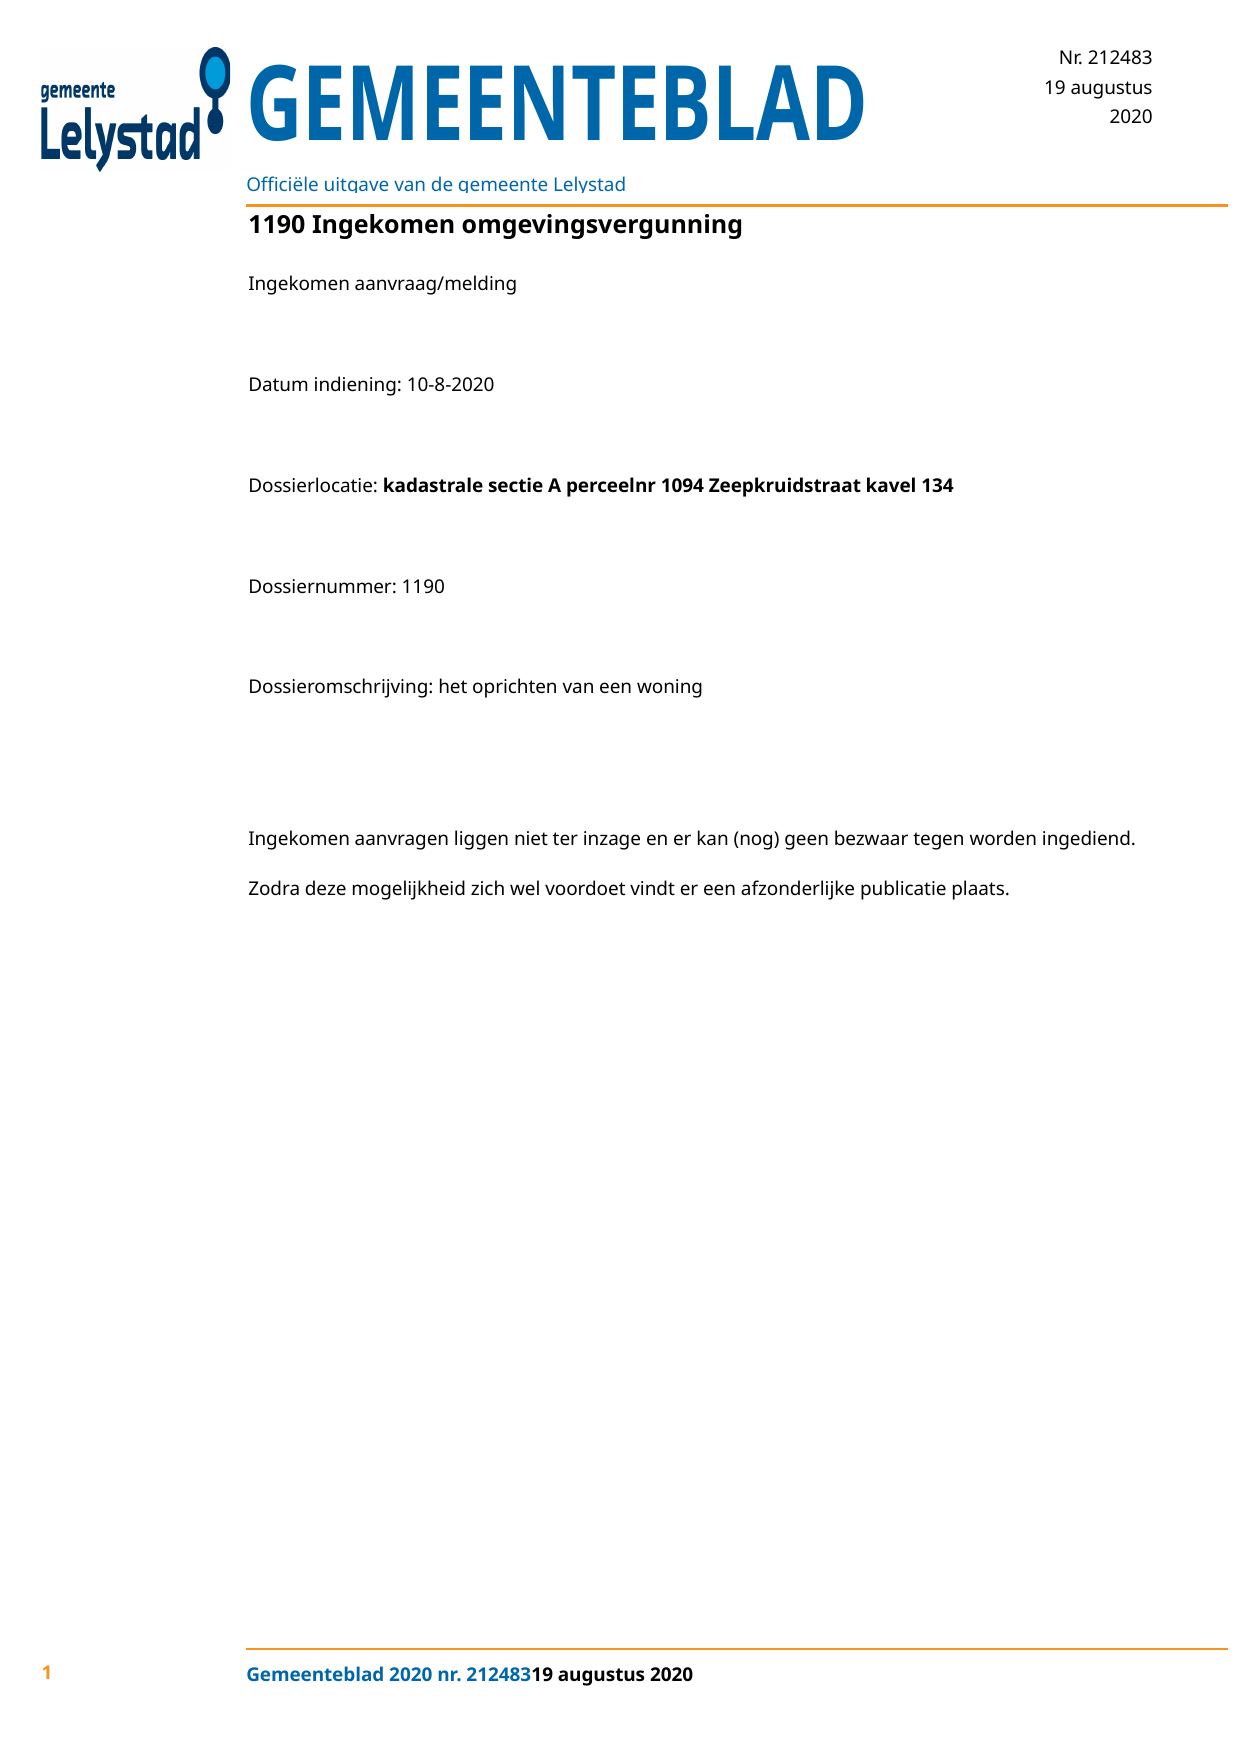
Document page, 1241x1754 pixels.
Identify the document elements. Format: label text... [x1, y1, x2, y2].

text Datum indiening: 10-8-2020 [248, 371, 1152, 397]
text 1190 Ingekomen omgevingsvergunning [248, 207, 1152, 241]
picture [41, 47, 231, 172]
text Zodra deze mogelijkheid zich wel voordoet vindt er een afzonderlijke publicatie plaats. [248, 875, 1152, 901]
text Dossieromschrijving: het oprichten van een woning [248, 674, 1152, 699]
text Ingekomen aanvragen liggen niet ter inzage en er kan (nog) geen bezwaar tegen worden ingediend. [248, 825, 1152, 851]
text Dossierlocatie: kadastrale sectie A perceelnr 1094 Zeepkruidstraat kavel 134 [248, 472, 1152, 498]
text Ingekomen aanvraag/melding [248, 270, 1152, 296]
text Dossiernummer: 1190 [248, 573, 1152, 598]
